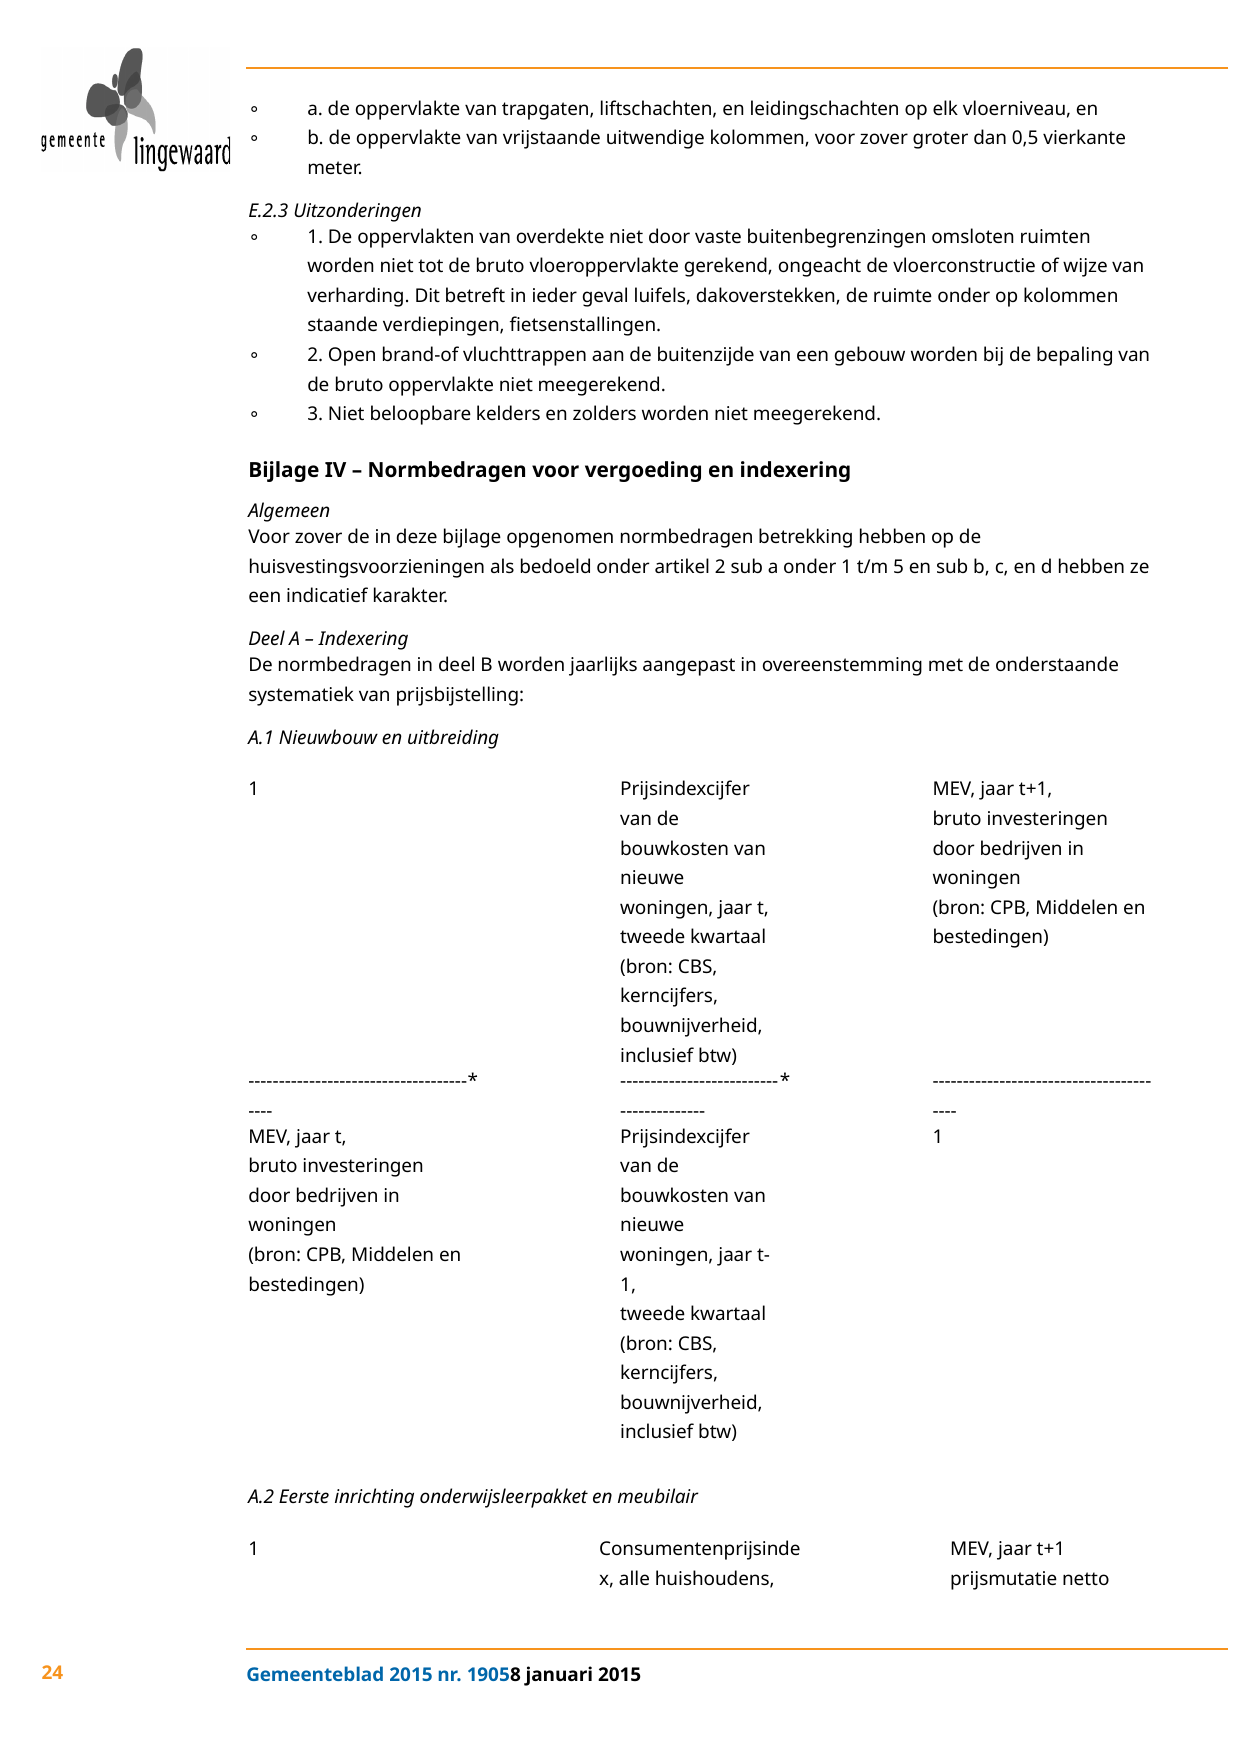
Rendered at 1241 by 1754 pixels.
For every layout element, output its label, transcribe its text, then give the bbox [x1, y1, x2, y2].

table_header Prijsindexcijfer van de bouwkosten van nieuwe woningen, jaar t, tweede kwartaal (bron: CBS, kerncijfers, bouwnijverheid, inclusief btw) [620, 776, 779, 1067]
table_header 1 [248, 1535, 449, 1590]
table_cell [780, 1123, 932, 1444]
table_header [780, 776, 932, 1067]
table_header [467, 776, 620, 1067]
text A.1 Nieuwbouw en uitbreiding [248, 724, 1152, 750]
table_cell ---------------------------------------- [620, 1068, 779, 1123]
table_header Consumentenprijsindex, alle huishoudens, [599, 1535, 801, 1590]
text Bijlage IV – Normbedragen voor vergoeding en indexering [248, 456, 1152, 484]
list 2. Open brand-of vluchttrappen aan de buitenzijde van een gebouw worden bij de bepaling van de bruto oppervlakte niet meegerekend. [248, 341, 1152, 396]
table_cell 1 [932, 1123, 1152, 1444]
picture [41, 47, 231, 172]
table_cell * [780, 1068, 932, 1123]
list a. de oppervlakte van trapgaten, liftschachten, en leidingschachten op elk vloerniveau, en [248, 95, 1152, 121]
text Voor zover de in deze bijlage opgenomen normbedragen betrekking hebben op de huisvestingsvoorzieningen als bedoeld onder artikel 2 sub a onder 1 t/m 5 en sub b, c, en d hebben ze een indicatief karakter. [248, 523, 1152, 608]
text E.2.3 Uitzonderingen [248, 197, 1152, 223]
table_header MEV, jaar t+1, bruto investeringen door bedrijven in woningen (bron: CPB, Middelen en bestedingen) [932, 776, 1152, 1067]
table_header [801, 1535, 950, 1590]
table_cell [467, 1123, 620, 1444]
list 1. De oppervlakten van overdekte niet door vaste buitenbegrenzingen omsloten ruimten worden niet tot de bruto vloeroppervlakte gerekend, ongeacht de vloerconstructie of wijze van verharding. Dit betreft in ieder geval luifels, dakoverstekken, de ruimte onder op kolommen staande verdiepingen, fietsenstallingen. [248, 223, 1152, 337]
list b. de oppervlakte van vrijstaande uitwendige kolommen, voor zover groter dan 0,5 vierkante meter. [248, 124, 1152, 180]
text Deel A – Indexering [248, 626, 1152, 651]
table_cell ---------------------------------------- [248, 1068, 467, 1123]
table_header 1 [248, 776, 467, 1067]
table_cell * [467, 1068, 620, 1123]
list 3. Niet beloopbare kelders en zolders worden niet meegerekend. [248, 400, 1152, 426]
table_cell ---------------------------------------- [932, 1068, 1152, 1123]
table_header [450, 1535, 599, 1590]
table_cell Prijsindexcijfer van de bouwkosten van nieuwe woningen, jaar t-1, tweede kwartaal (bron: CBS, kerncijfers, bouwnijverheid, inclusief btw) [620, 1123, 779, 1444]
table_cell MEV, jaar t, bruto investeringen door bedrijven in woningen (bron: CPB, Middelen en bestedingen) [248, 1123, 467, 1444]
text De normbedragen in deel B worden jaarlijks aangepast in overeenstemming met de onderstaande systematiek van prijsbijstelling: [248, 651, 1152, 707]
table_header MEV, jaar t+1 prijsmutatie netto [950, 1535, 1152, 1590]
text A.2 Eerste inrichting onderwijsleerpakket en meubilair [248, 1484, 1152, 1509]
text Algemeen [248, 498, 1152, 523]
